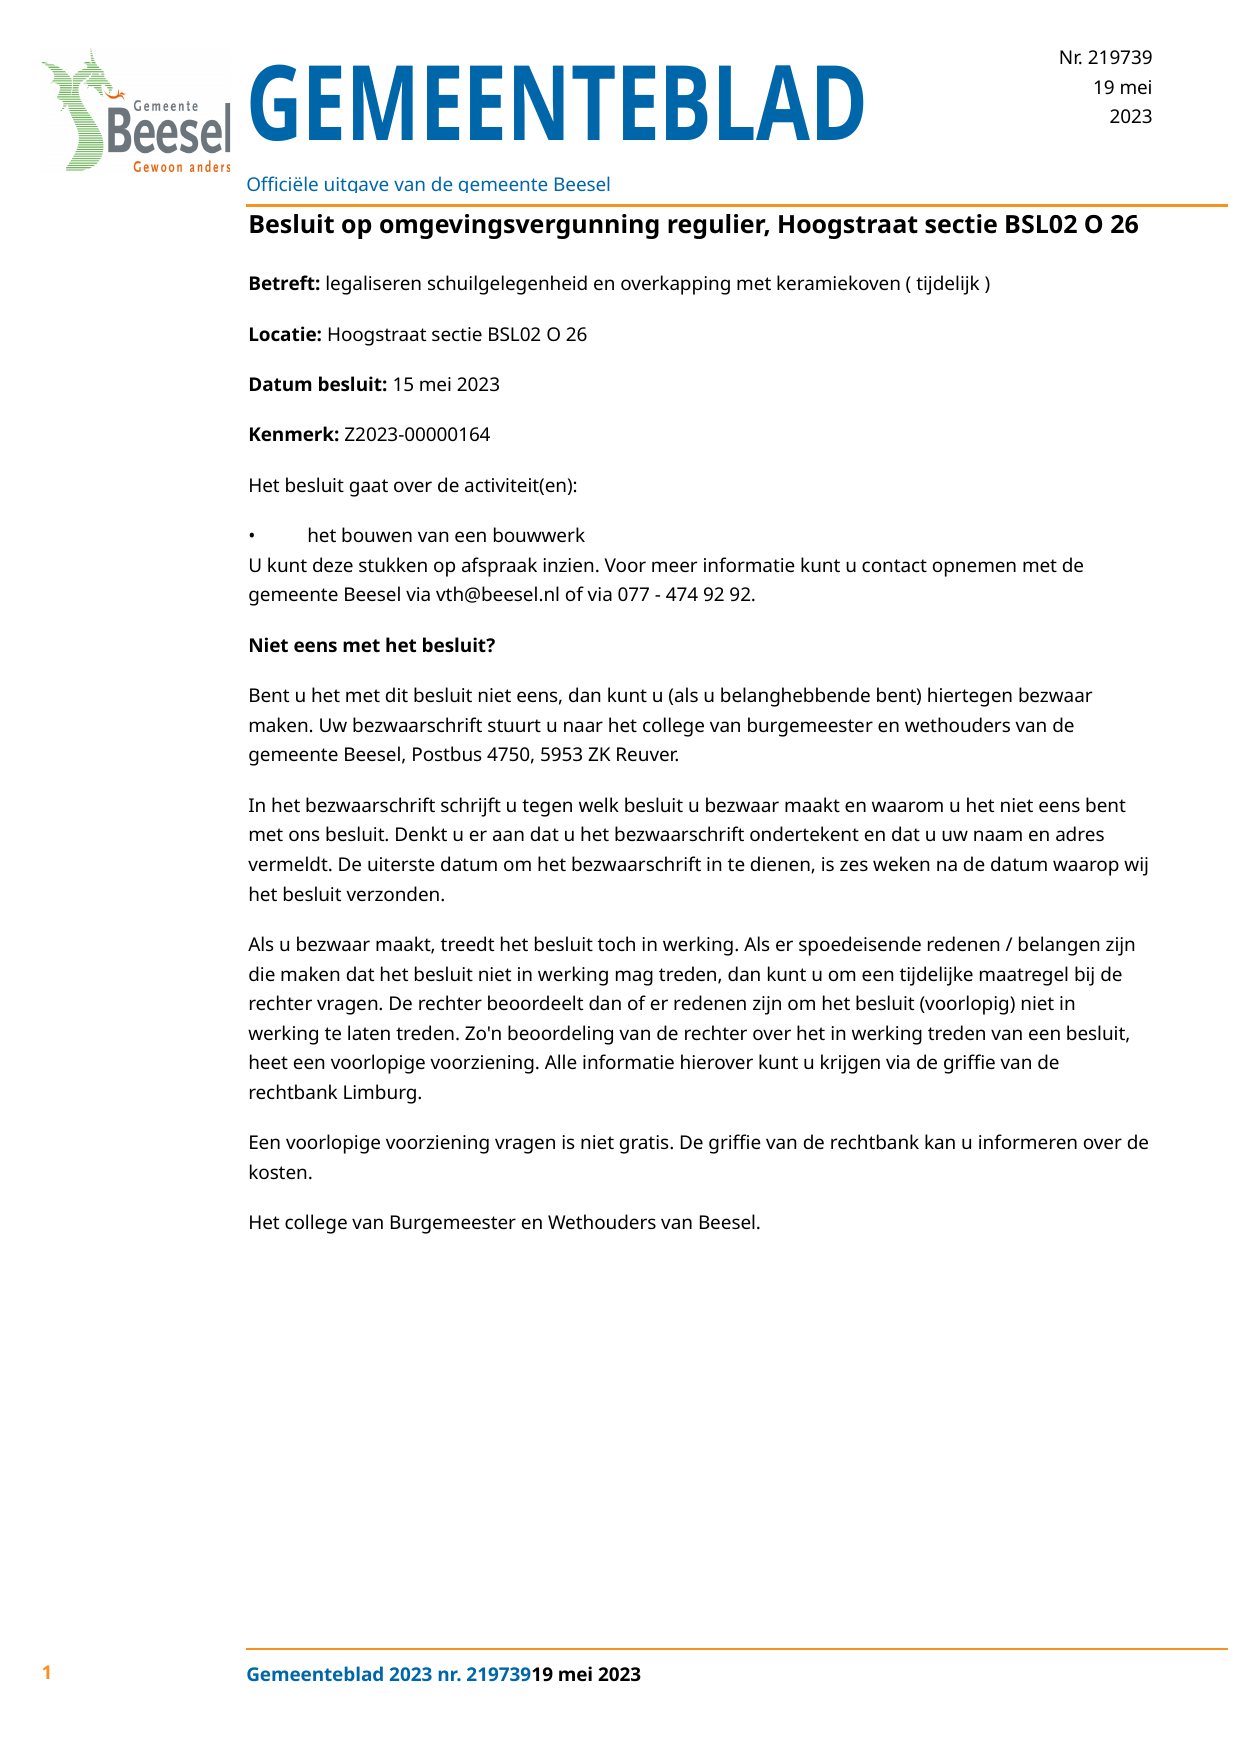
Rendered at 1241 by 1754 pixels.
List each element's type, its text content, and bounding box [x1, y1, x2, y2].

picture [41, 47, 231, 172]
text Datum besluit: 15 mei 2023 [248, 371, 1152, 397]
text Locatie: Hoogstraat sectie BSL02 O 26 [248, 321, 1152, 346]
text Niet eens met het besluit? [248, 632, 1152, 658]
text In het bezwaarschrift schrijft u tegen welk besluit u bezwaar maakt en waarom u het niet eens bent met ons besluit. Denkt u er aan dat u het bezwaarschrift ondertekent en dat u uw naam en adres vermeldt. De uiterste datum om het bezwaarschrift in te dienen, is zes weken na de datum waarop wij het besluit verzonden. [248, 792, 1152, 906]
text U kunt deze stukken op afspraak inzien. Voor meer informatie kunt u contact opnemen met de gemeente Beesel via vth@beesel.nl of via 077 - 474 92 92. [248, 552, 1152, 607]
text Kenmerk: Z2023-00000164 [248, 422, 1152, 447]
text Een voorlopige voorziening vragen is niet gratis. De griffie van de rechtbank kan u informeren over de kosten. [248, 1129, 1152, 1185]
text Bent u het met dit besluit niet eens, dan kunt u (als u belanghebbende bent) hiertegen bezwaar maken. Uw bezwaarschrift stuurt u naar het college van burgemeester en wethouders van de gemeente Beesel, Postbus 4750, 5953 ZK Reuver. [248, 682, 1152, 767]
text Het college van Burgemeester en Wethouders van Beesel. [248, 1209, 1152, 1235]
list het bouwen van een bouwwerk [248, 522, 1152, 548]
text Als u bezwaar maakt, treedt het besluit toch in werking. Als er spoedeisende redenen / belangen zijn die maken dat het besluit niet in werking mag treden, dan kunt u om een tijdelijke maatregel bij de rechter vragen. De rechter beoordeelt dan of er redenen zijn om het besluit (voorlopig) niet in werking te laten treden. Zo'n beoordeling van de rechter over het in werking treden van een besluit, heet een voorlopige voorziening. Alle informatie hierover kunt u krijgen via de griffie van de rechtbank Limburg. [248, 931, 1152, 1105]
text Betreft: legaliseren schuilgelegenheid en overkapping met keramiekoven ( tijdelijk ) [248, 270, 1152, 296]
text Het besluit gaat over de activiteit(en): [248, 472, 1152, 498]
text Besluit op omgevingsvergunning regulier, Hoogstraat sectie BSL02 O 26 [248, 207, 1152, 241]
